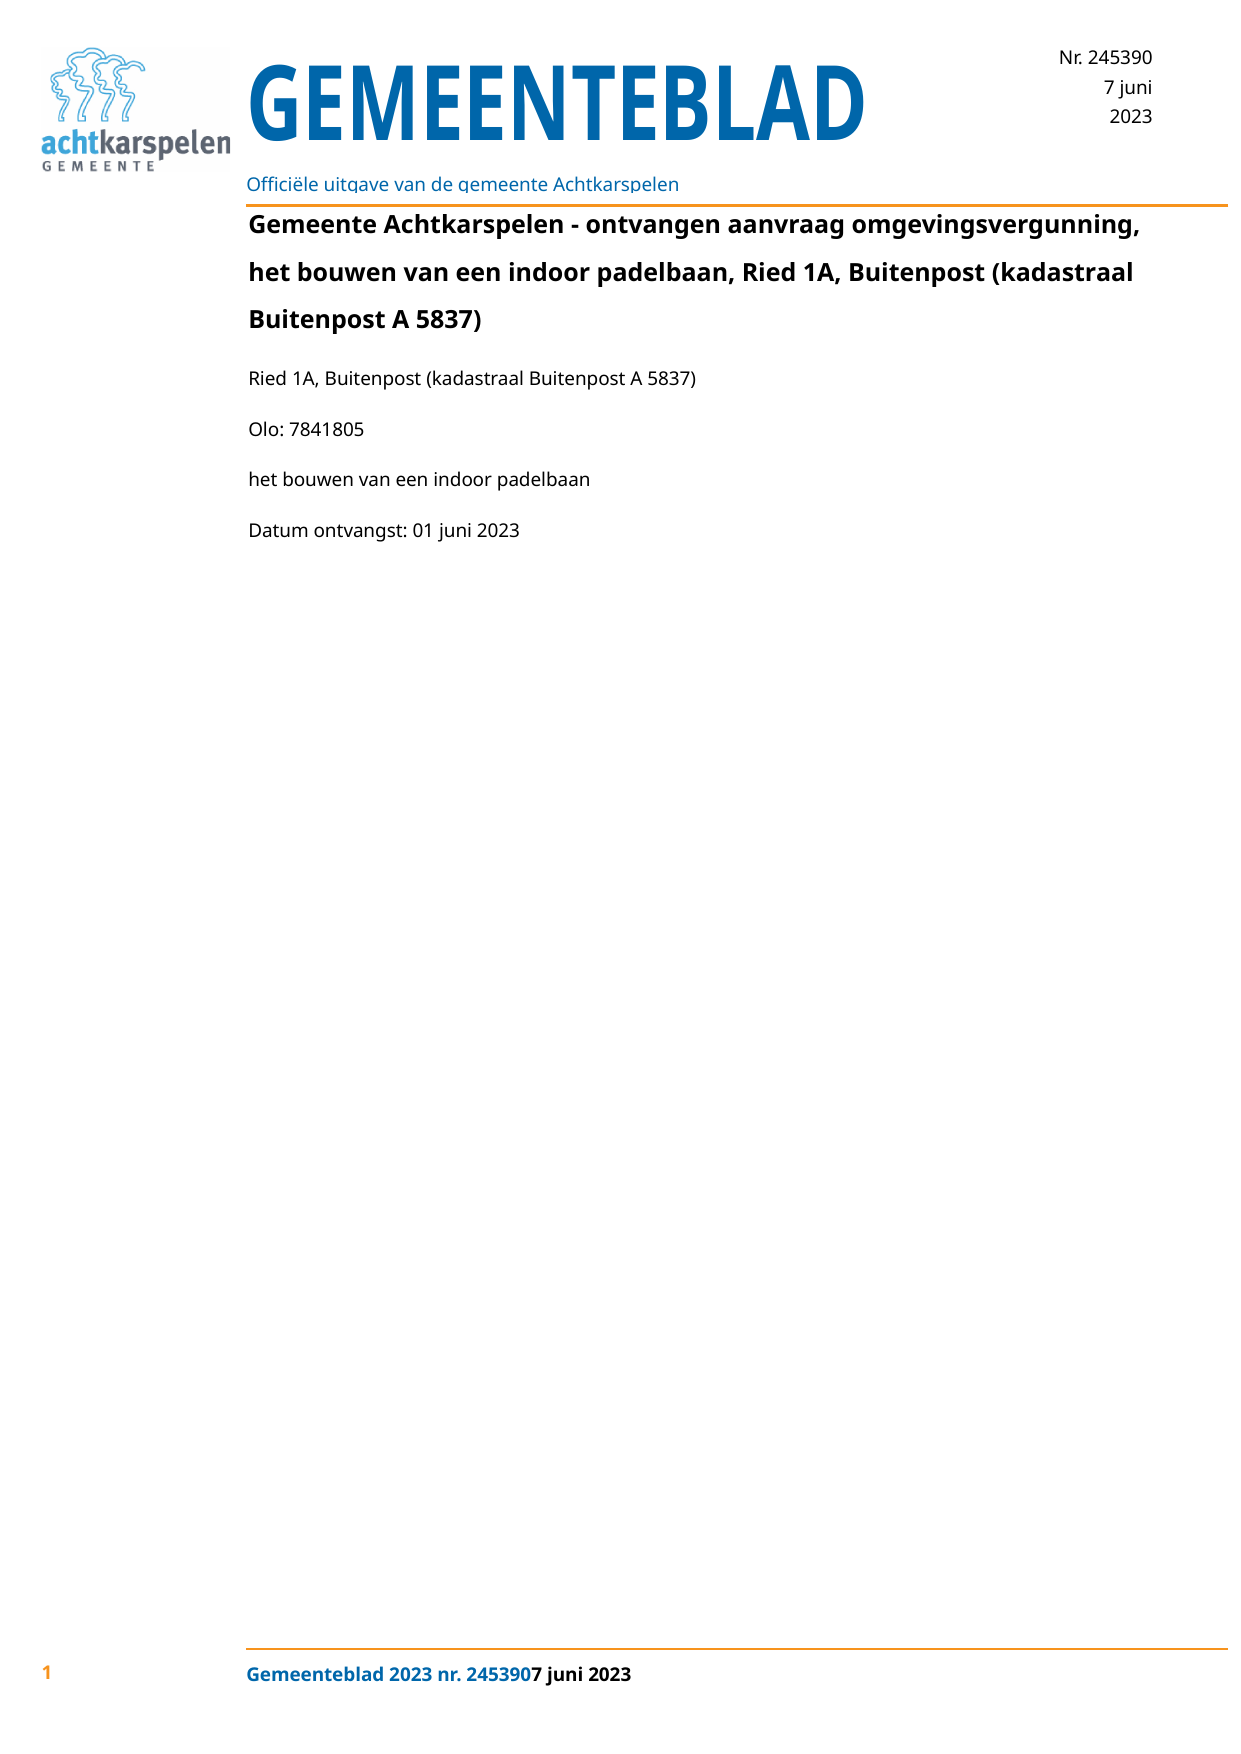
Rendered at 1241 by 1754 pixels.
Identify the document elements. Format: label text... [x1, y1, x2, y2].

text Datum ontvangst: 01 juni 2023 [248, 517, 1152, 542]
text Gemeente Achtkarspelen - ontvangen aanvraag omgevingsvergunning, het bouwen van een indoor padelbaan, Ried 1A, Buitenpost (kadastraal Buitenpost A 5837) [248, 207, 1152, 336]
picture [41, 47, 231, 172]
text Olo: 7841805 [248, 416, 1152, 442]
text Ried 1A, Buitenpost (kadastraal Buitenpost A 5837) [248, 366, 1152, 391]
text het bouwen van een indoor padelbaan [248, 466, 1152, 492]
